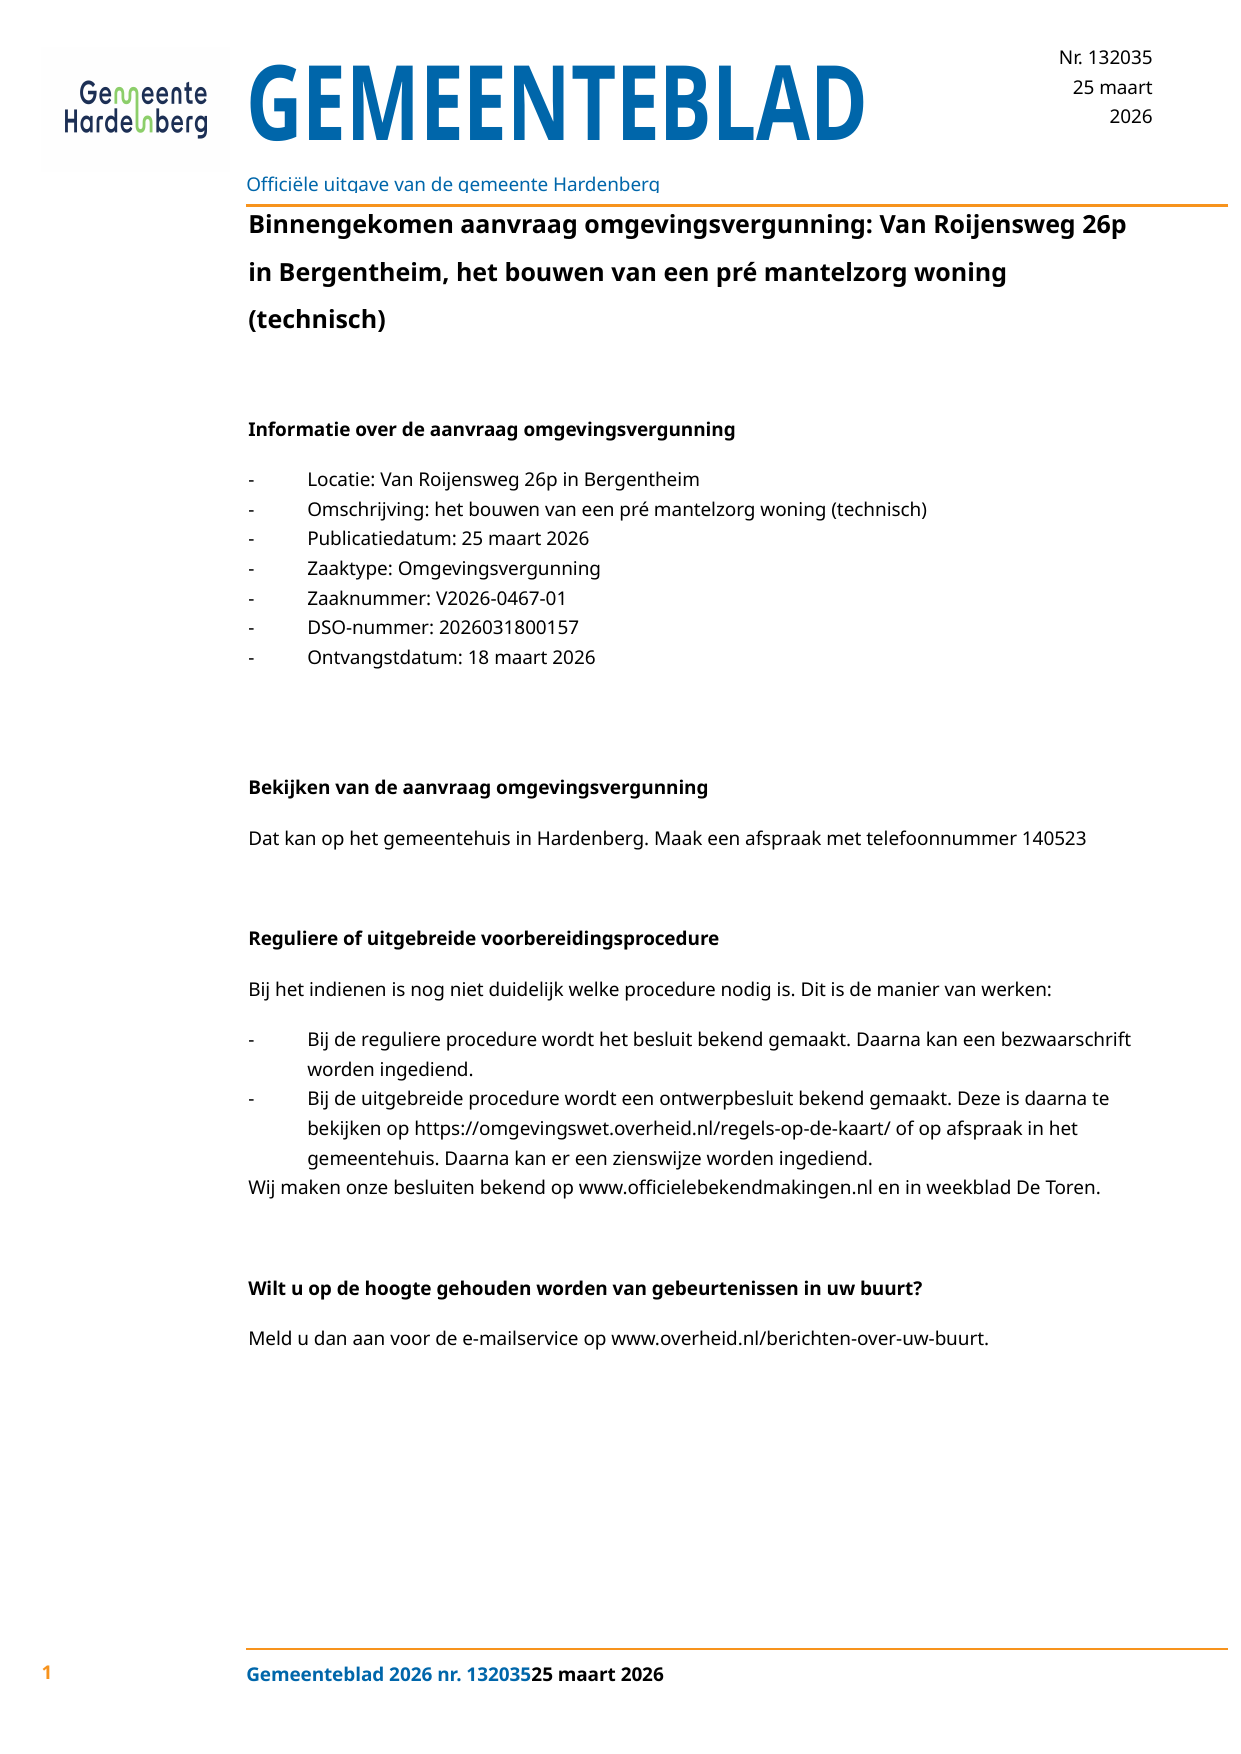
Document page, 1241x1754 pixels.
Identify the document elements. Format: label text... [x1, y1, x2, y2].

list Ontvangstdatum: 18 maart 2026 [248, 644, 1152, 669]
text Dat kan op het gemeentehuis in Hardenberg. Maak een afspraak met telefoonnummer 140523 [248, 825, 1152, 850]
list Omschrijving: het bouwen van een pré mantelzorg woning (technisch) [248, 496, 1152, 522]
list Bij de reguliere procedure wordt het besluit bekend gemaakt. Daarna kan een bezwaarschrift worden ingediend. [248, 1026, 1152, 1082]
picture [41, 47, 231, 172]
list Zaaknummer: V2026-0467-01 [248, 585, 1152, 610]
list DSO-nummer: 2026031800157 [248, 614, 1152, 640]
text Wij maken onze besluiten bekend op www.officielebekendmakingen.nl en in weekblad De Toren. [248, 1174, 1152, 1200]
list Bij de uitgebreide procedure wordt een ontwerpbesluit bekend gemaakt. Deze is daarna te bekijken op https://omgevingswet.overheid.nl/regels-op-de-kaart/ of op afspraak in het gemeentehuis. Daarna kan er een zienswijze worden ingediend. [248, 1086, 1152, 1170]
text Meld u dan aan voor de e-mailservice op www.overheid.nl/berichten-over-uw-buurt. [248, 1326, 1152, 1351]
text Wilt u op de hoogte gehouden worden van gebeurtenissen in uw buurt? [248, 1275, 1152, 1301]
list Locatie: Van Roijensweg 26p in Bergentheim [248, 466, 1152, 492]
list Publicatiedatum: 25 maart 2026 [248, 526, 1152, 551]
text Bekijken van de aanvraag omgevingsvergunning [248, 774, 1152, 800]
list Zaaktype: Omgevingsvergunning [248, 555, 1152, 581]
text Binnengekomen aanvraag omgevingsvergunning: Van Roijensweg 26p in Bergentheim, het bouwen van een pré mantelzorg woning (technisch) [248, 207, 1152, 336]
text Reguliere of uitgebreide voorbereidingsprocedure [248, 926, 1152, 951]
text Bij het indienen is nog niet duidelijk welke procedure nodig is. Dit is de manier van werken: [248, 976, 1152, 1002]
text Informatie over de aanvraag omgevingsvergunning [248, 416, 1152, 442]
